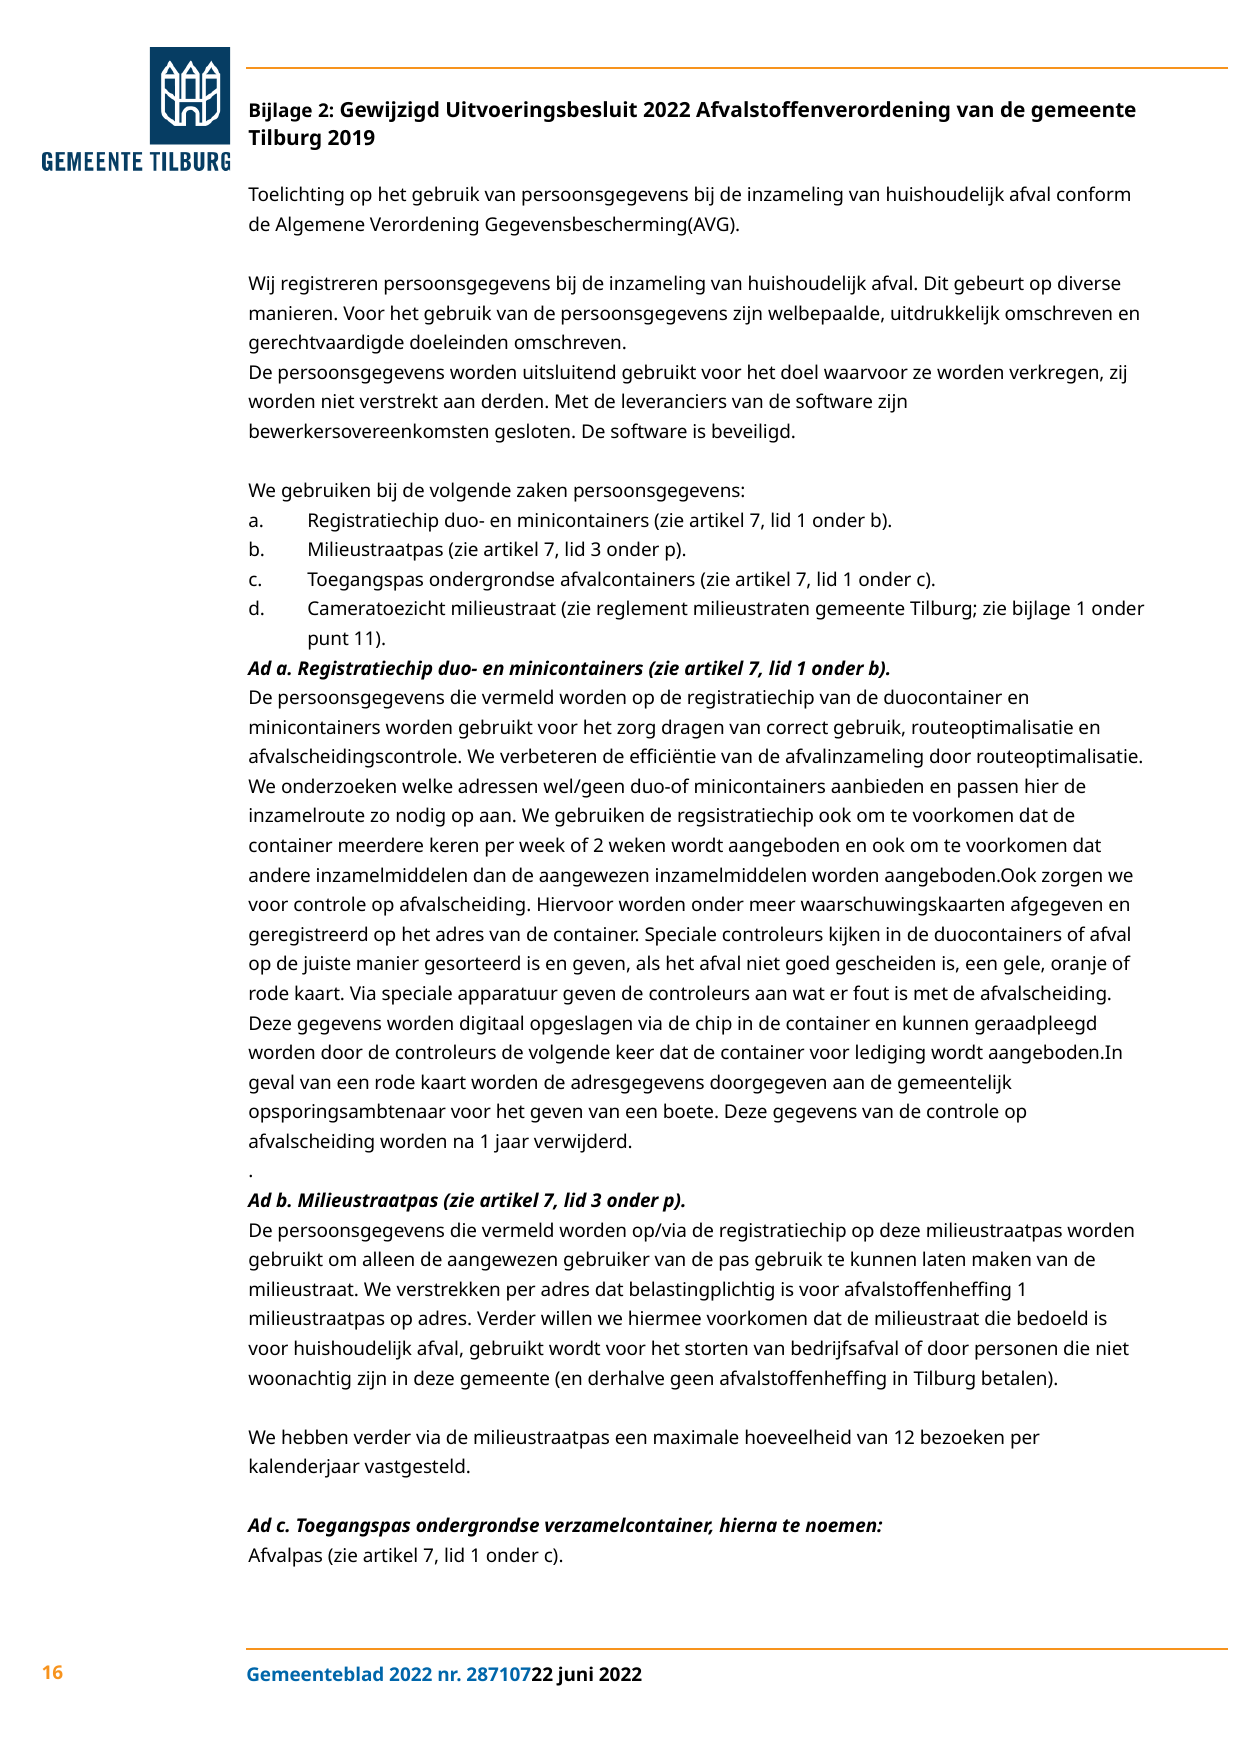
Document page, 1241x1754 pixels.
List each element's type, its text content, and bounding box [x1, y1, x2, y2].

list Registratiechip duo- en minicontainers (zie artikel 7, lid 1 onder b). [248, 507, 1152, 532]
text De persoonsgegevens die vermeld worden op de registratiechip van de duocontainer en minicontainers worden gebruikt voor het zorg dragen van correct gebruik, routeoptimalisatie en afvalscheidingscontrole. We verbeteren de efficiëntie van de afvalinzameling door routeoptimalisatie. We onderzoeken welke adressen wel/geen duo-of minicontainers aanbieden en passen hier de inzamelroute zo nodig op aan. We gebruiken de regsistratiechip ook om te voorkomen dat de container meerdere keren per week of 2 weken wordt aangeboden en ook om te voorkomen dat andere inzamelmiddelen dan de aangewezen inzamelmiddelen worden aangeboden.Ook zorgen we voor controle op afvalscheiding. Hiervoor worden onder meer waarschuwingskaarten afgegeven en geregistreerd op het adres van de container. Speciale controleurs kijken in de duocontainers of afval op de juiste manier gesorteerd is en geven, als het afval niet goed gescheiden is, een gele, oranje of rode kaart. Via speciale apparatuur geven de controleurs aan wat er fout is met de afvalscheiding. Deze gegevens worden digitaal opgeslagen via de chip in de container en kunnen geraadpleegd worden door de controleurs de volgende keer dat de container voor lediging wordt aangeboden.In geval van een rode kaart worden de adresgegevens doorgegeven aan de gemeentelijk opsporingsambtenaar voor het geven van een boete. Deze gegevens van de controle op afvalscheiding worden na 1 jaar verwijderd. [248, 684, 1152, 1154]
text We hebben verder via de milieustraatpas een maximale hoeveelheid van 12 bezoeken per kalenderjaar vastgesteld. [248, 1424, 1152, 1479]
text De persoonsgegevens die vermeld worden op/via de registratiechip op deze milieustraatpas worden gebruikt om alleen de aangewezen gebruiker van de pas gebruik te kunnen laten maken van de milieustraat. We verstrekken per adres dat belastingplichtig is voor afvalstoffenheffing 1 milieustraatpas op adres. Verder willen we hiermee voorkomen dat de milieustraat die bedoeld is voor huishoudelijk afval, gebruikt wordt voor het storten van bedrijfsafval of door personen die niet woonachtig zijn in deze gemeente (en derhalve geen afvalstoffenheffing in Tilburg betalen). [248, 1217, 1152, 1390]
text Ad c. Toegangspas ondergrondse verzamelcontainer, hierna te noemen: [248, 1513, 1152, 1538]
text Toelichting op het gebruik van persoonsgegevens bij de inzameling van huishoudelijk afval conform de Algemene Verordening Gegevensbescherming(AVG). [248, 181, 1152, 237]
list Milieustraatpas (zie artikel 7, lid 3 onder p). [248, 536, 1152, 562]
text . [248, 1158, 1152, 1183]
text We gebruiken bij de volgende zaken persoonsgegevens: [248, 477, 1152, 503]
text Afvalpas (zie artikel 7, lid 1 onder c). [248, 1542, 1152, 1568]
picture [41, 47, 231, 172]
text Ad a. Registratiechip duo- en minicontainers (zie artikel 7, lid 1 onder b). [248, 655, 1152, 680]
text Bijlage 2: Gewijzigd Uitvoeringsbesluit 2022 Afvalstoffenverordening van de gemeente Tilburg 2019 [248, 95, 1152, 152]
list Toegangspas ondergrondse afvalcontainers (zie artikel 7, lid 1 onder c). [248, 566, 1152, 592]
text Ad b. Milieustraatpas (zie artikel 7, lid 3 onder p). [248, 1187, 1152, 1213]
list Cameratoezicht milieustraat (zie reglement milieustraten gemeente Tilburg; zie bijlage 1 onder punt 11). [248, 596, 1152, 651]
text Wij registreren persoonsgegevens bij de inzameling van huishoudelijk afval. Dit gebeurt op diverse manieren. Voor het gebruik van de persoonsgegevens zijn welbepaalde, uitdrukkelijk omschreven en gerechtvaardigde doeleinden omschreven. [248, 270, 1152, 355]
text De persoonsgegevens worden uitsluitend gebruikt voor het doel waarvoor ze worden verkregen, zij worden niet verstrekt aan derden. Met de leveranciers van de software zijn bewerkersovereenkomsten gesloten. De software is beveiligd. [248, 359, 1152, 444]
